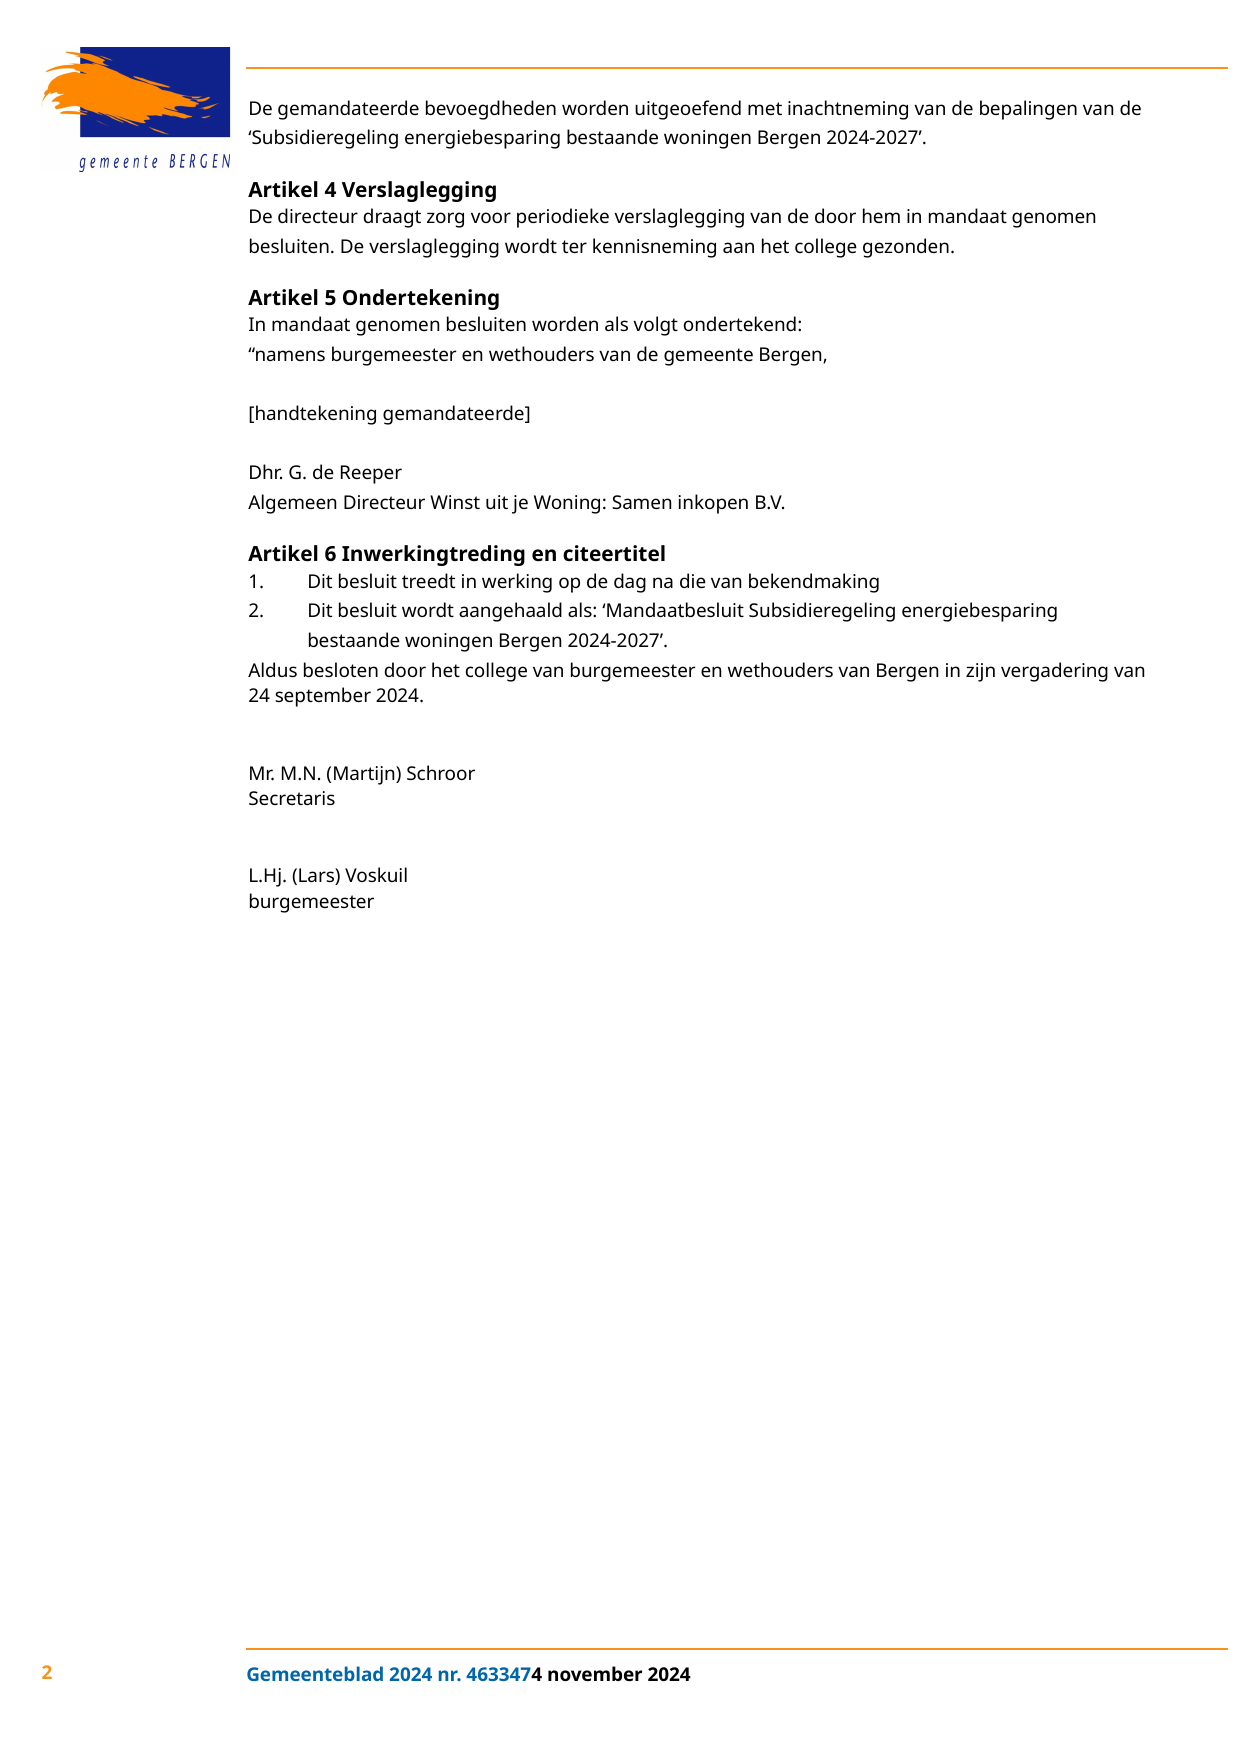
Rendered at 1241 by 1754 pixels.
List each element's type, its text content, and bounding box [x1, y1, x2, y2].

text [handtekening gemandateerde] [248, 400, 1152, 426]
text Algemeen Directeur Winst uit je Woning: Samen inkopen B.V. [248, 489, 1152, 515]
text Artikel 6 Inwerkingtreding en citeertitel [248, 539, 1152, 568]
text In mandaat genomen besluiten worden als volgt ondertekend: [248, 312, 1152, 337]
text “namens burgemeester en wethouders van de gemeente Bergen, [248, 341, 1152, 367]
text Artikel 4 Verslaglegging [248, 175, 1152, 203]
text De gemandateerde bevoegdheden worden uitgeoefend met inachtneming van de bepalingen van de ‘Subsidieregeling energiebesparing bestaande woningen Bergen 2024-2027’. [248, 95, 1152, 150]
list Dit besluit wordt aangehaald als: ‘Mandaatbesluit Subsidieregeling energiebesparing bestaande woningen Bergen 2024-2027’. [248, 598, 1152, 653]
picture [41, 47, 231, 172]
text Mr. M.N. (Martijn) Schroor [248, 760, 1152, 785]
text Artikel 5 Ondertekening [248, 283, 1152, 312]
text Secretaris [248, 785, 1152, 811]
text Dhr. G. de Reeper [248, 459, 1152, 485]
text De directeur draagt zorg voor periodieke verslaglegging van de door hem in mandaat genomen besluiten. De verslaglegging wordt ter kennisneming aan het college gezonden. [248, 203, 1152, 258]
text Aldus besloten door het college van burgemeester en wethouders van Bergen in zijn vergadering van 24 september 2024. [248, 657, 1152, 708]
text L.Hj. (Lars) Voskuil [248, 863, 1152, 888]
text burgemeester [248, 888, 1152, 914]
list Dit besluit treedt in werking op de dag na die van bekendmaking [248, 568, 1152, 594]
